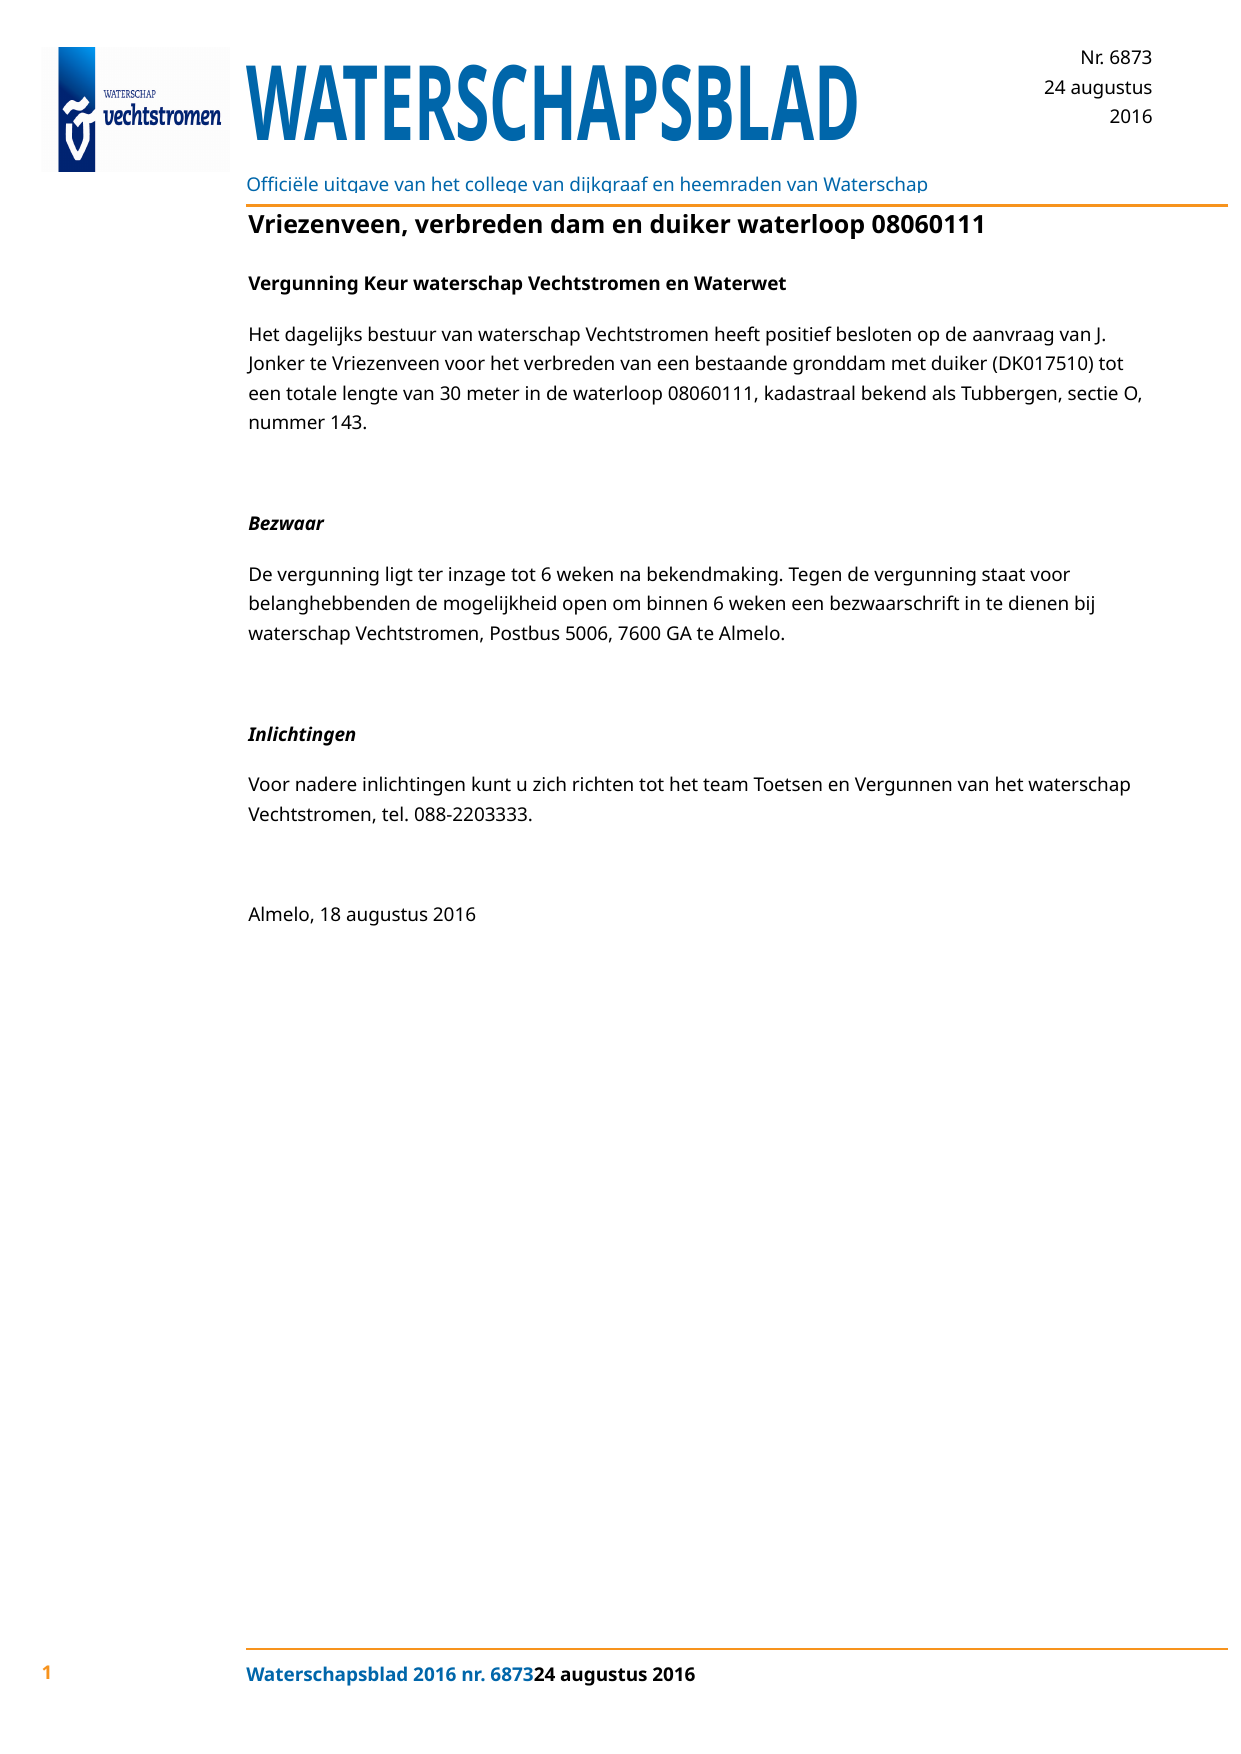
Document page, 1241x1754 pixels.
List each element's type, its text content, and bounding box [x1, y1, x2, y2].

picture [41, 47, 231, 172]
text Almelo, 18 augustus 2016 [248, 902, 1152, 927]
text Bezwaar [248, 510, 1152, 536]
text Inlichtingen [248, 721, 1152, 746]
text De vergunning ligt ter inzage tot 6 weken na bekendmaking. Tegen de vergunning staat voor belanghebbenden de mogelijkheid open om binnen 6 weken een bezwaarschrift in te dienen bij waterschap Vechtstromen, Postbus 5006, 7600 GA te Almelo. [248, 561, 1152, 646]
text Voor nadere inlichtingen kunt u zich richten tot het team Toetsen en Vergunnen van het waterschap Vechtstromen, tel. 088-2203333. [248, 771, 1152, 826]
text Vergunning Keur waterschap Vechtstromen en Waterwet [248, 270, 1152, 296]
text Het dagelijks bestuur van waterschap Vechtstromen heeft positief besloten op de aanvraag van J. Jonker te Vriezenveen voor het verbreden van een bestaande gronddam met duiker (DK017510) tot een totale lengte van 30 meter in de waterloop 08060111, kadastraal bekend als Tubbergen, sectie O, nummer 143. [248, 321, 1152, 435]
text Vriezenveen, verbreden dam en duiker waterloop 08060111 [248, 207, 1152, 241]
